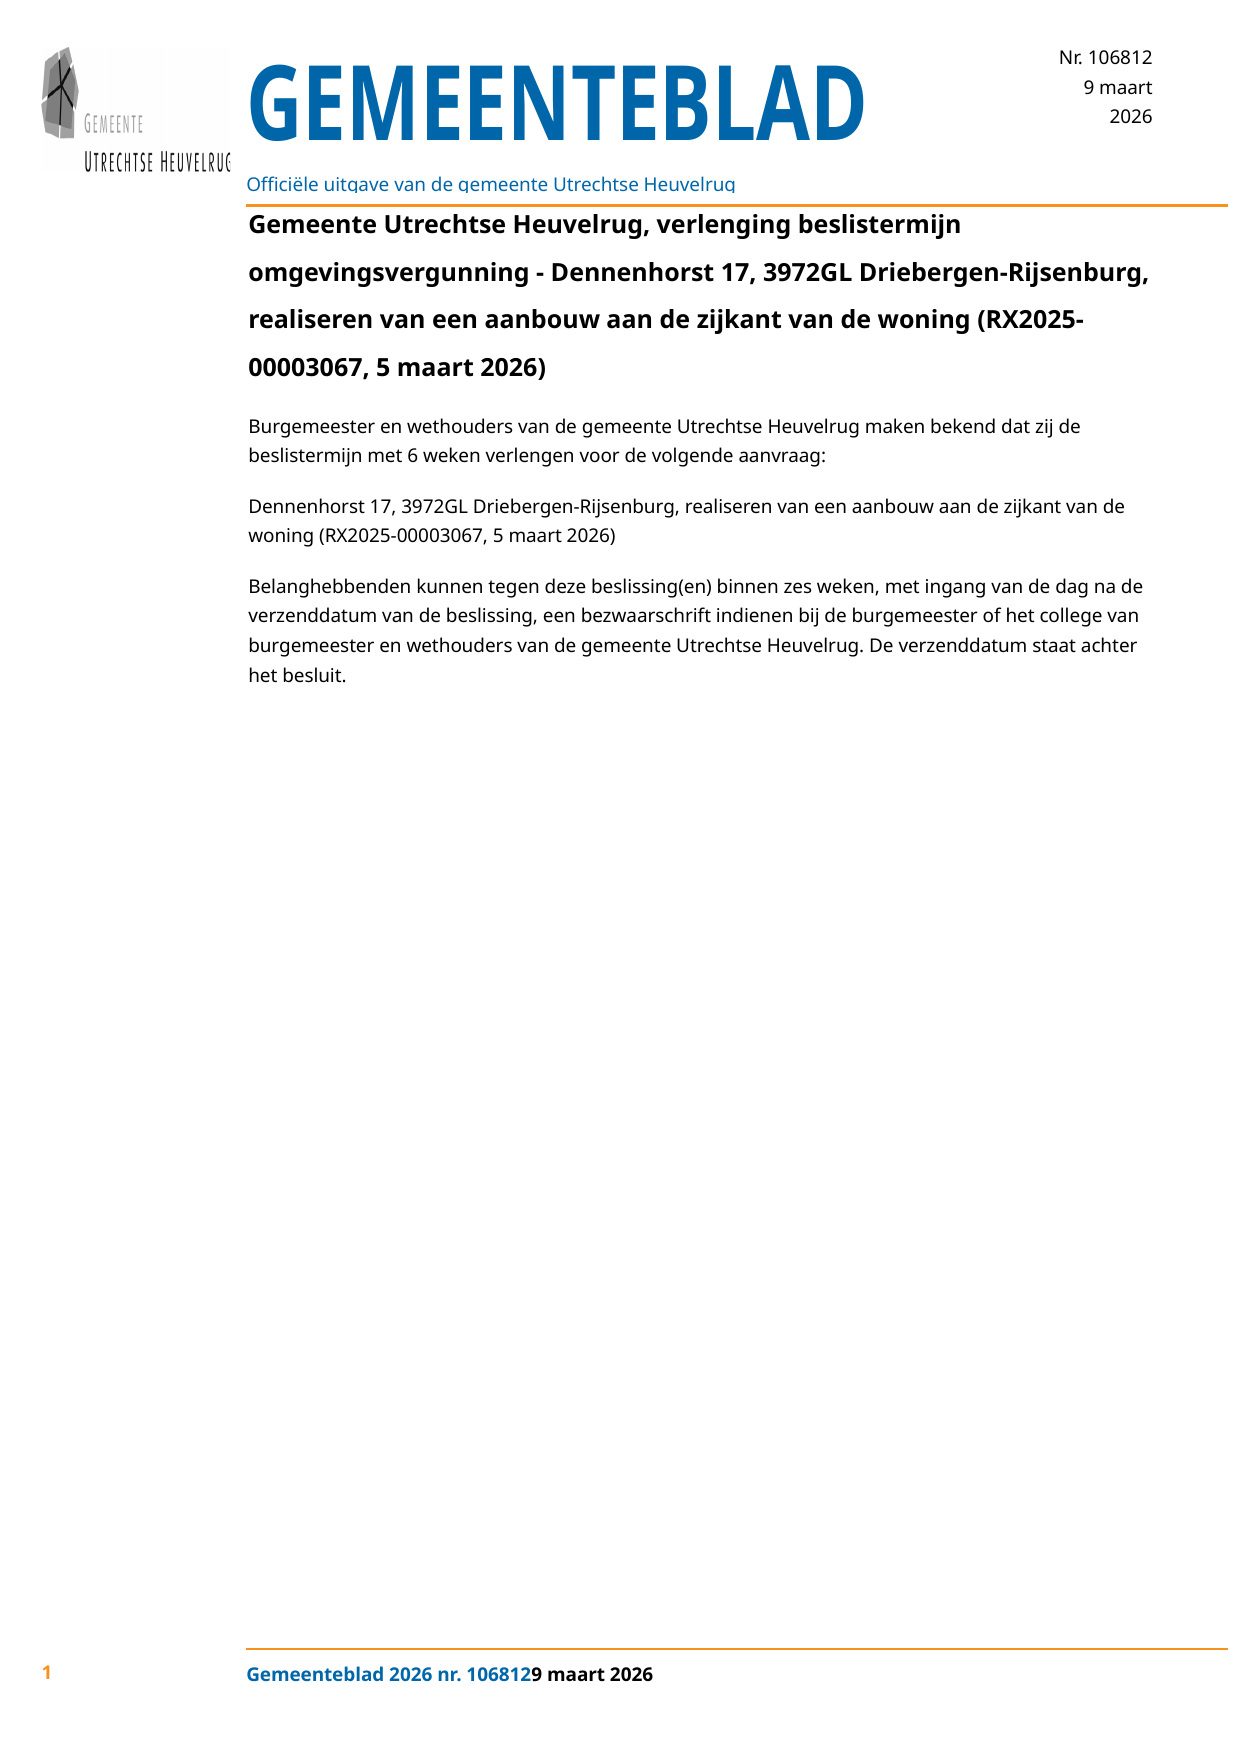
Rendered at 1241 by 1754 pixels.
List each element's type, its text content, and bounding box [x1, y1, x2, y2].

picture [41, 47, 231, 172]
text Belanghebbenden kunnen tegen deze beslissing(en) binnen zes weken, met ingang van de dag na de verzenddatum van de beslissing, een bezwaarschrift indienen bij de burgemeester of het college van burgemeester en wethouders van de gemeente Utrechtse Heuvelrug. De verzenddatum staat achter het besluit. [248, 573, 1152, 688]
text Dennenhorst 17, 3972GL Driebergen-Rijsenburg, realiseren van een aanbouw aan de zijkant van de woning (RX2025-00003067, 5 maart 2026) [248, 493, 1152, 548]
text Gemeente Utrechtse Heuvelrug, verlenging beslistermijn omgevingsvergunning - Dennenhorst 17, 3972GL Driebergen-Rijsenburg, realiseren van een aanbouw aan de zijkant van de woning (RX2025-00003067, 5 maart 2026) [248, 207, 1152, 384]
text Burgemeester en wethouders van de gemeente Utrechtse Heuvelrug maken bekend dat zij de beslistermijn met 6 weken verlengen voor de volgende aanvraag: [248, 413, 1152, 468]
